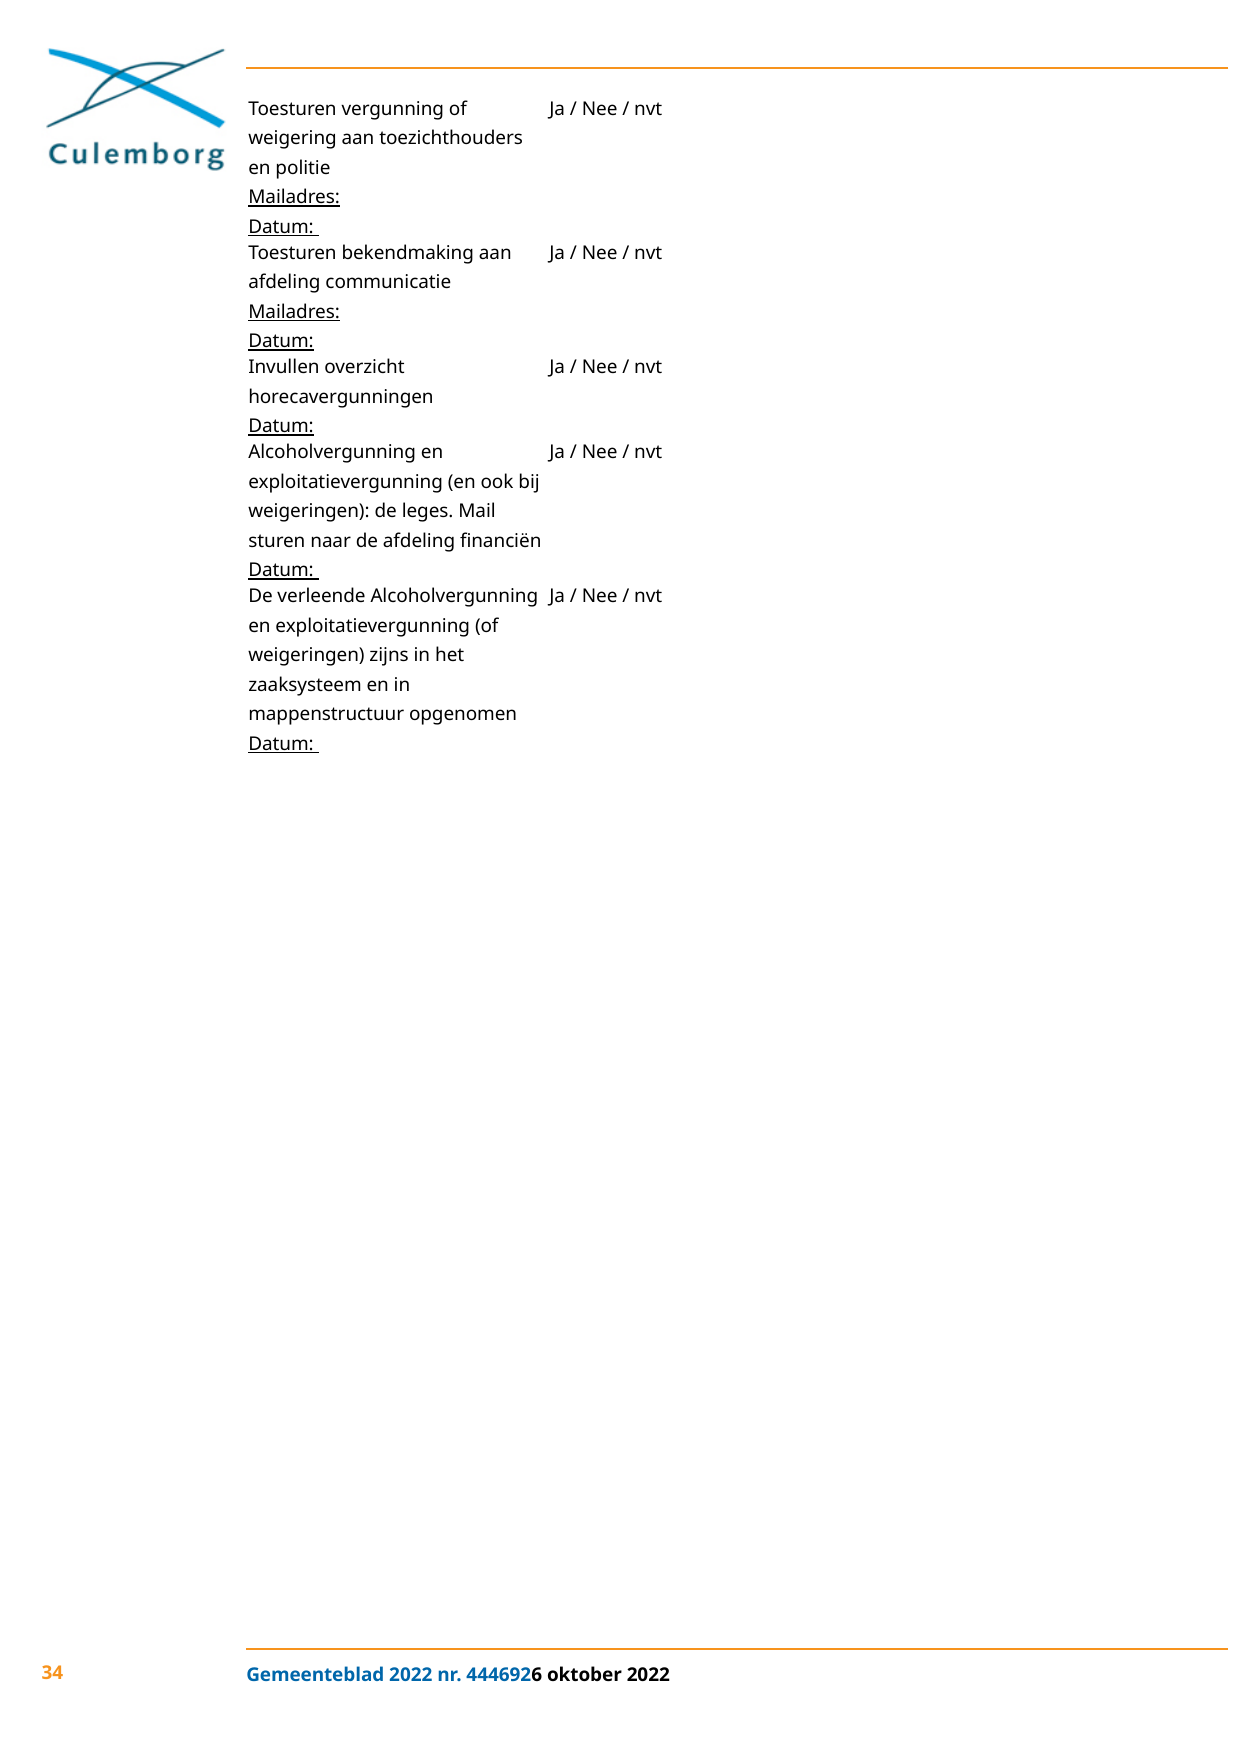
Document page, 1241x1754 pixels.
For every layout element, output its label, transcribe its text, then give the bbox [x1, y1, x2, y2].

table_cell De verleende Alcoholvergunning en exploitatievergunning (of weigeringen) zijns in het zaaksysteem en in mappenstructuur opgenomen Datum: [248, 582, 549, 756]
table_cell Toesturen bekendmaking aan afdeling communicatie Mailadres: Datum: [248, 239, 549, 353]
table_cell [850, 95, 1152, 239]
table_cell Invullen overzicht horecavergunningen Datum: [248, 353, 549, 438]
table_cell Ja / Nee / nvt [549, 95, 850, 239]
picture [41, 47, 231, 172]
table_cell Ja / Nee / nvt [549, 353, 850, 438]
table_cell [850, 582, 1152, 756]
table_cell [850, 353, 1152, 438]
table_cell [850, 438, 1152, 582]
table_cell Ja / Nee / nvt [549, 582, 850, 756]
table_cell Ja / Nee / nvt [549, 239, 850, 353]
table_cell [850, 239, 1152, 353]
table_cell Alcoholvergunning en exploitatievergunning (en ook bij weigeringen): de leges. Mail sturen naar de afdeling financiën Datum: [248, 438, 549, 582]
table_cell Toesturen vergunning of weigering aan toezichthouders en politie Mailadres: Datum: [248, 95, 549, 239]
table_cell Ja / Nee / nvt [549, 438, 850, 582]
